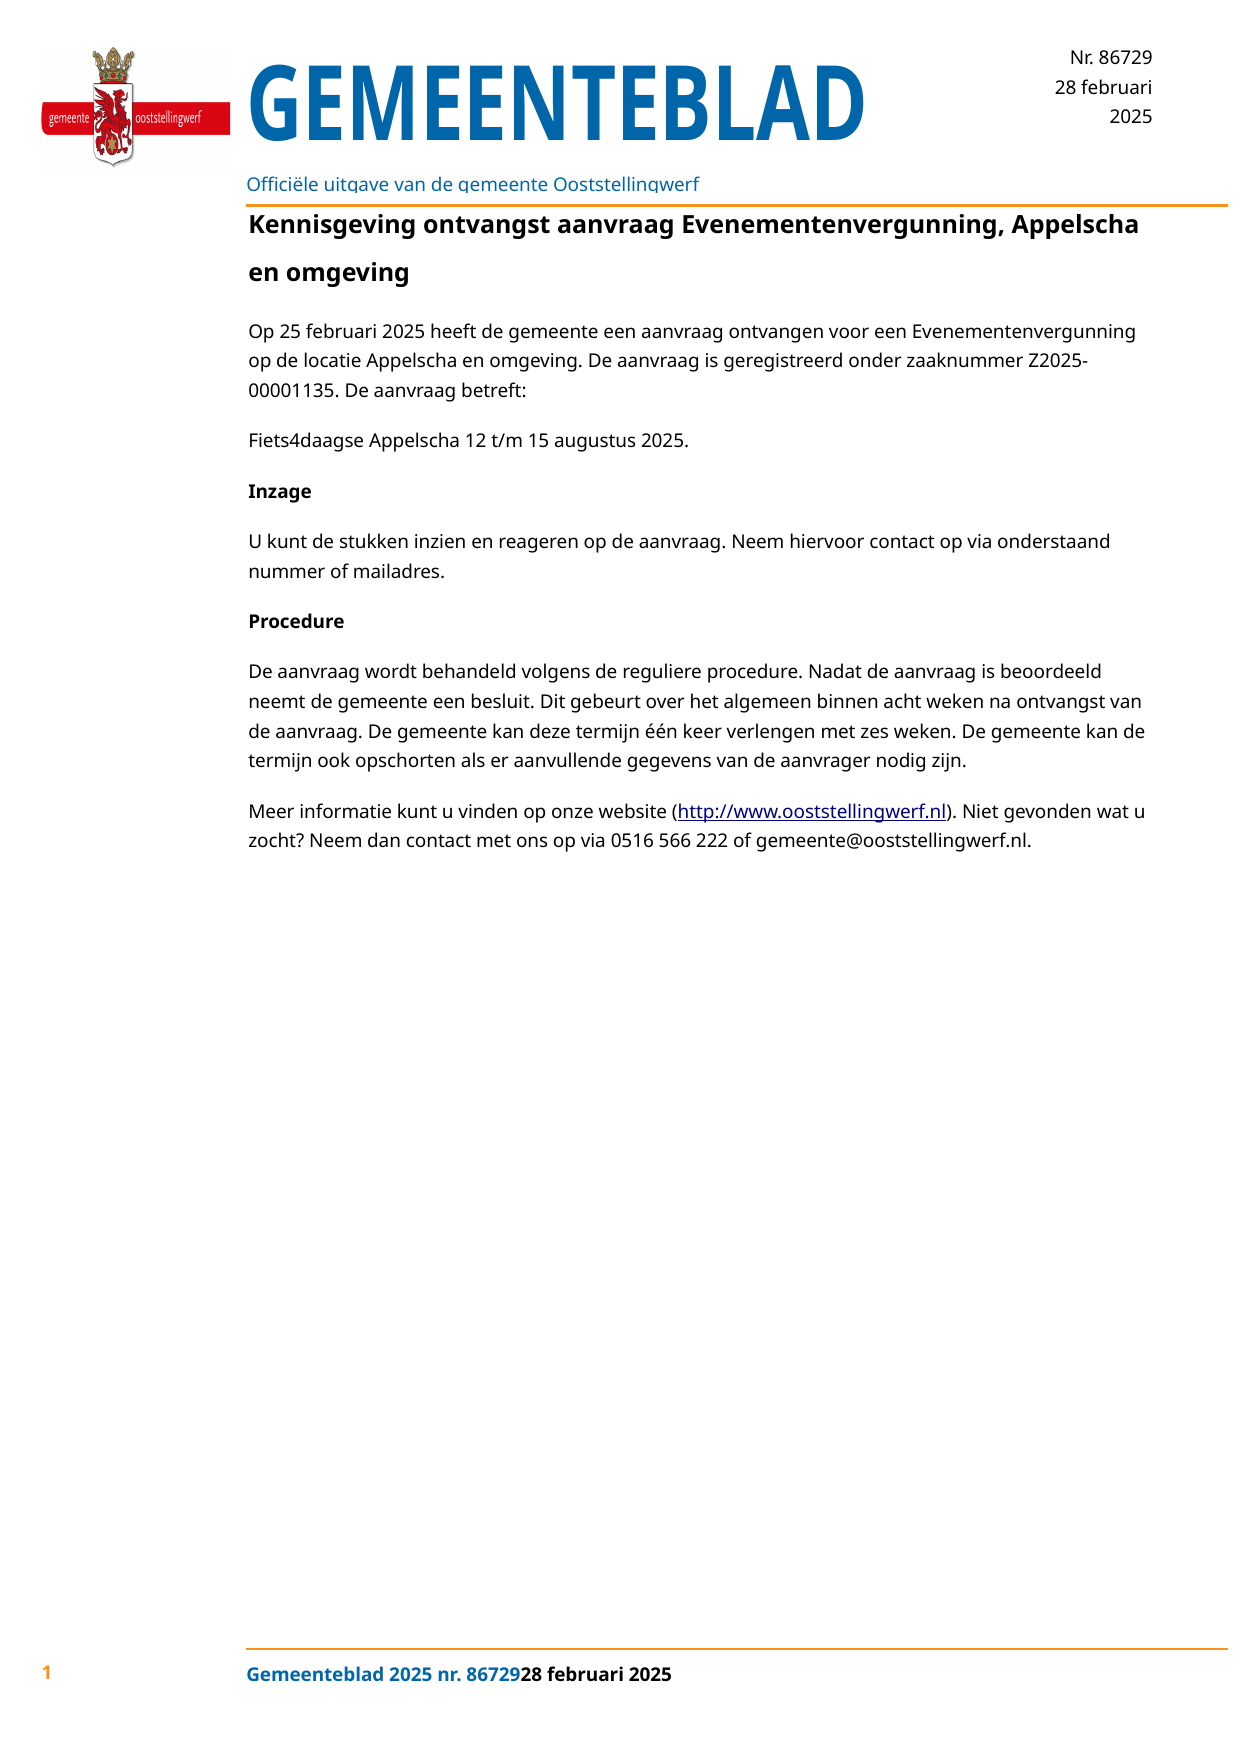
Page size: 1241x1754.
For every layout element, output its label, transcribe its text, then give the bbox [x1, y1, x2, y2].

text De aanvraag wordt behandeld volgens de reguliere procedure. Nadat de aanvraag is beoordeeld neemt de gemeente een besluit. Dit gebeurt over het algemeen binnen acht weken na ontvangst van de aanvraag. De gemeente kan deze termijn één keer verlengen met zes weken. De gemeente kan de termijn ook opschorten als er aanvullende gegevens van de aanvrager nodig zijn. [248, 659, 1152, 773]
text Op 25 februari 2025 heeft de gemeente een aanvraag ontvangen voor een Evenementenvergunning op de locatie Appelscha en omgeving. De aanvraag is geregistreerd onder zaaknummer Z2025-00001135. De aanvraag betreft: [248, 318, 1152, 403]
text Inzage [248, 478, 1152, 504]
picture [41, 47, 231, 172]
text Procedure [248, 608, 1152, 634]
text Kennisgeving ontvangst aanvraag Evenementenvergunning, Appelscha en omgeving [248, 207, 1152, 288]
text U kunt de stukken inzien en reageren op de aanvraag. Neem hiervoor contact op via onderstaand nummer of mailadres. [248, 528, 1152, 584]
text Fiets4daagse Appelscha 12 t/m 15 augustus 2025. [248, 427, 1152, 453]
text Meer informatie kunt u vinden op onze website (http://www.ooststellingwerf.nl). Niet gevonden wat u zocht? Neem dan contact met ons op via 0516 566 222 of gemeente@ooststellingwerf.nl. [248, 798, 1152, 853]
